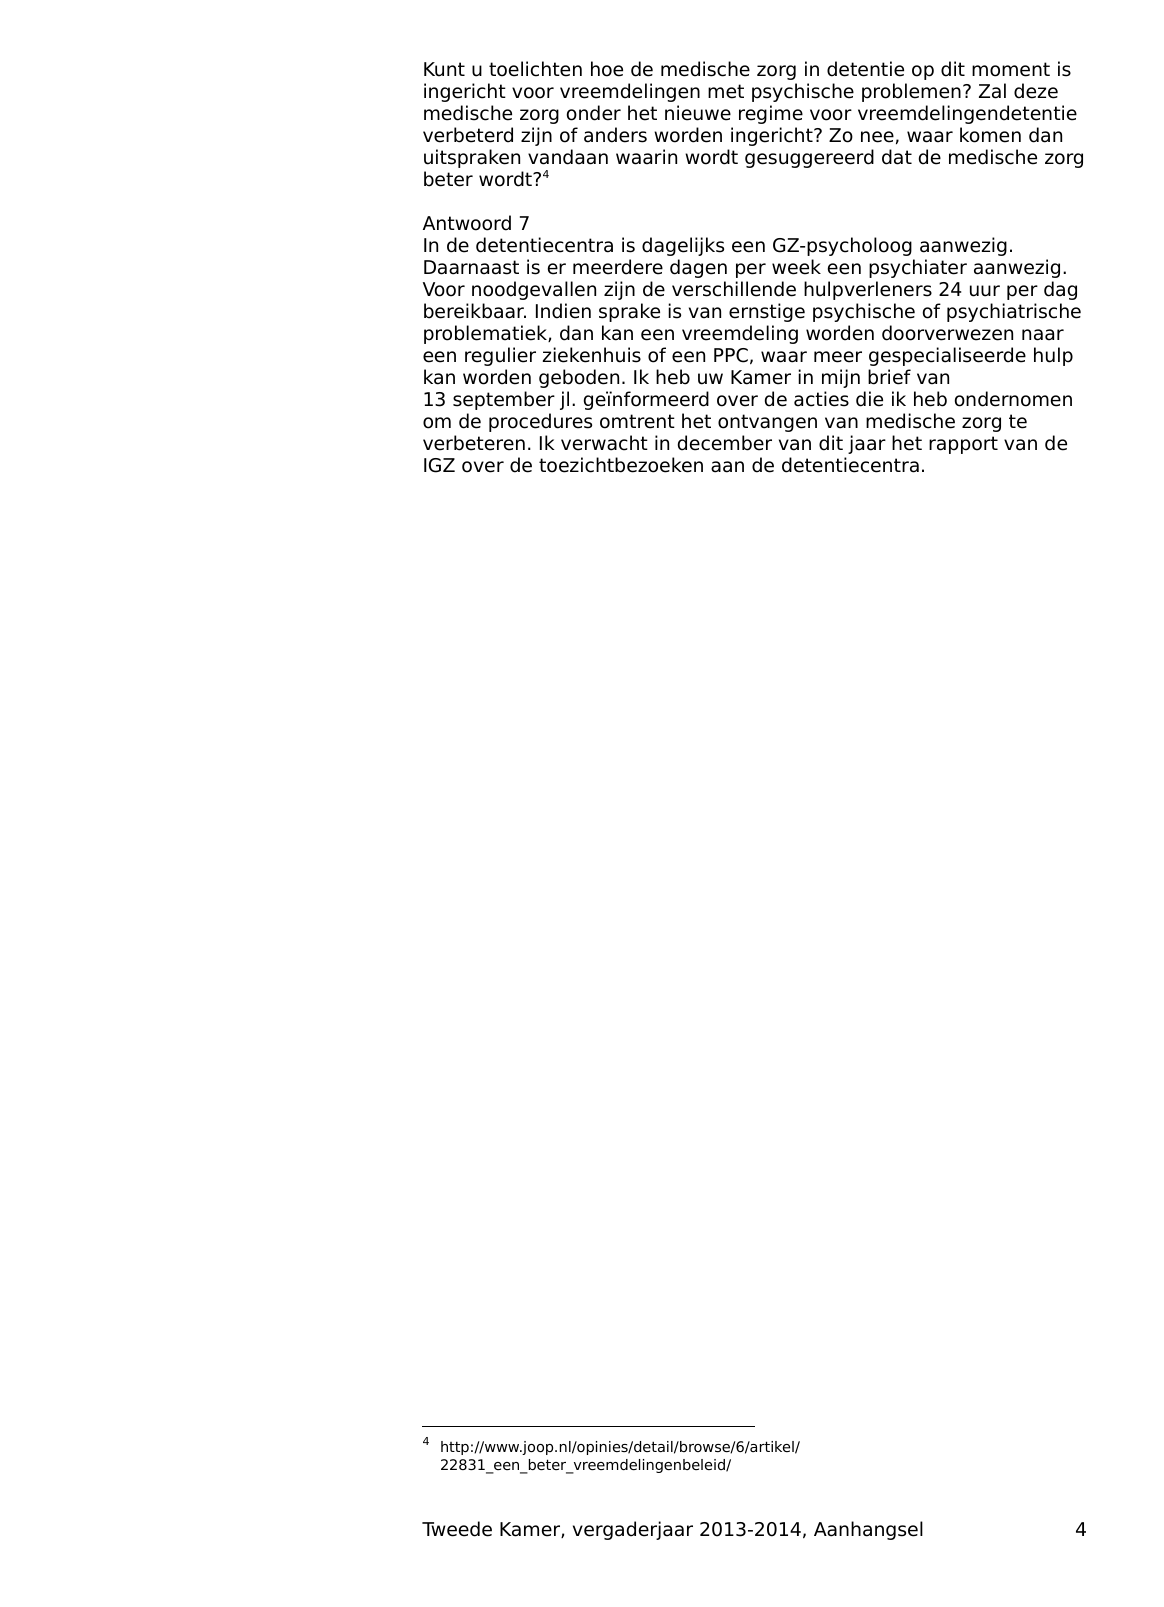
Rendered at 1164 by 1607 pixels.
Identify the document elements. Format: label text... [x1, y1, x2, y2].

text Kunt u toelichten hoe de medische zorg in detentie op dit moment is ingericht voor vreemdelingen met psychische problemen? Zal deze medische zorg onder het nieuwe regime voor vreemdelingendetentie verbeterd zijn of anders worden ingericht? Zo nee, waar komen dan uitspraken vandaan waarin wordt gesuggereerd dat de medische zorg beter wordt? [422, 59, 1087, 191]
text http://www.joop.nl/opinies/detail/browse/6/artikel/22831_een_beter_vreemdelingenbeleid/ [422, 1435, 1087, 1474]
text Antwoord 7 [422, 213, 1087, 235]
text In de detentiecentra is dagelijks een GZ-psycholoog aanwezig. Daarnaast is er meerdere dagen per week een psychiater aanwezig. Voor noodgevallen zijn de verschillende hulpverleners 24 uur per dag bereikbaar. Indien sprake is van ernstige psychische of psychiatrische problematiek, dan kan een vreemdeling worden doorverwezen naar een regulier ziekenhuis of een PPC, waar meer gespecialiseerde hulp kan worden geboden. Ik heb uw Kamer in mijn brief van 13 september jl. geïnformeerd over de acties die ik heb ondernomen om de procedures omtrent het ontvangen van medische zorg te verbeteren. Ik verwacht in december van dit jaar het rapport van de IGZ over de toezichtbezoeken aan de detentiecentra. [422, 235, 1087, 477]
